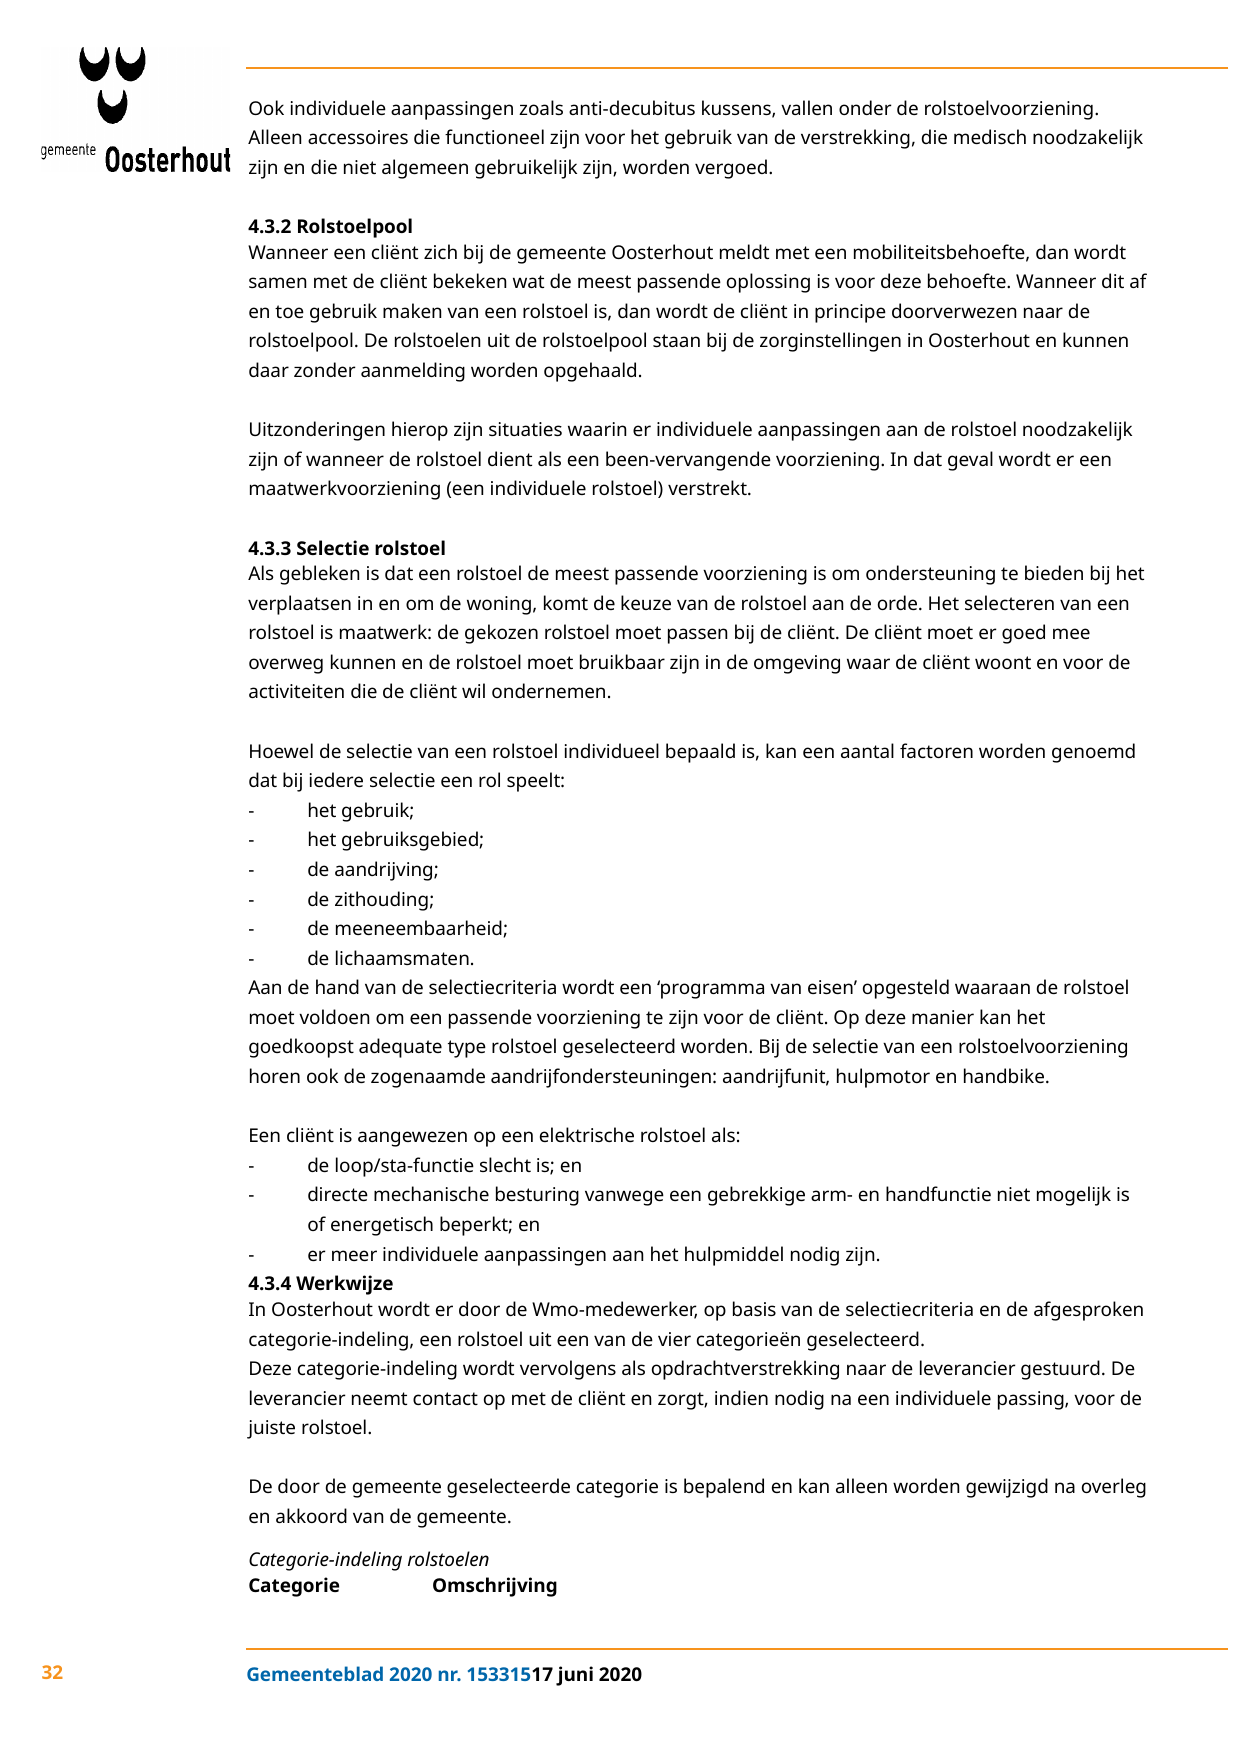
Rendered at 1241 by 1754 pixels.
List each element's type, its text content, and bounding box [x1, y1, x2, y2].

picture [41, 47, 231, 172]
text Aan de hand van de selectiecriteria wordt een ‘programma van eisen’ opgesteld waaraan de rolstoel moet voldoen om een passende voorziening te zijn voor de cliënt. Op deze manier kan het goedkoopst adequate type rolstoel geselecteerd worden. Bij de selectie van een rolstoelvoorziening horen ook de zogenaamde aandrijfondersteuningen: aandrijfunit, hulpmotor en handbike. [248, 974, 1152, 1089]
list directe mechanische besturing vanwege een gebrekkige arm- en handfunctie niet mogelijk is of energetisch beperkt; en [248, 1182, 1152, 1237]
text De door de gemeente geselecteerde categorie is bepalend en kan alleen worden gewijzigd na overleg en akkoord van de gemeente. [248, 1474, 1152, 1529]
text Uitzonderingen hierop zijn situaties waarin er individuele aanpassingen aan de rolstoel noodzakelijk zijn of wanneer de rolstoel dient als een been-vervangende voorziening. In dat geval wordt er een maatwerkvoorziening (een individuele rolstoel) verstrekt. [248, 416, 1152, 501]
text Een cliënt is aangewezen op een elektrische rolstoel als: [248, 1122, 1152, 1148]
list er meer individuele aanpassingen aan het hulpmiddel nodig zijn. [248, 1241, 1152, 1267]
text 4.3.2 Rolstoelpool [248, 213, 1152, 239]
text In Oosterhout wordt er door de Wmo-medewerker, op basis van de selectiecriteria en de afgesproken categorie-indeling, een rolstoel uit een van de vier categorieën geselecteerd. [248, 1296, 1152, 1351]
list de zithouding; [248, 886, 1152, 912]
list het gebruiksgebied; [248, 827, 1152, 852]
table_header Omschrijving [432, 1572, 1152, 1598]
list het gebruik; [248, 797, 1152, 823]
list de lichaamsmaten. [248, 945, 1152, 971]
text 4.3.3 Selectie rolstoel [248, 535, 1152, 560]
text Als gebleken is dat een rolstoel de meest passende voorziening is om ondersteuning te bieden bij het verplaatsen in en om de woning, komt de keuze van de rolstoel aan de orde. Het selecteren van een rolstoel is maatwerk: de gekozen rolstoel moet passen bij de cliënt. De cliënt moet er goed mee overweg kunnen en de rolstoel moet bruikbaar zijn in de omgeving waar de cliënt woont en voor de activiteiten die de cliënt wil ondernemen. [248, 560, 1152, 704]
table_header Categorie [248, 1572, 432, 1598]
text Deze categorie-indeling wordt vervolgens als opdrachtverstrekking naar de leverancier gestuurd. De leverancier neemt contact op met de cliënt en zorgt, indien nodig na een individuele passing, voor de juiste rolstoel. [248, 1355, 1152, 1440]
text Hoewel de selectie van een rolstoel individueel bepaald is, kan een aantal factoren worden genoemd dat bij iedere selectie een rol speelt: [248, 738, 1152, 793]
list de loop/sta-functie slecht is; en [248, 1152, 1152, 1178]
text Wanneer een cliënt zich bij de gemeente Oosterhout meldt met een mobiliteitsbehoefte, dan wordt samen met de cliënt bekeken wat de meest passende oplossing is voor deze behoefte. Wanneer dit af en toe gebruik maken van een rolstoel is, dan wordt de cliënt in principe doorverwezen naar de rolstoelpool. De rolstoelen uit de rolstoelpool staan bij de zorginstellingen in Oosterhout en kunnen daar zonder aanmelding worden opgehaald. [248, 239, 1152, 383]
text Ook individuele aanpassingen zoals anti-decubitus kussens, vallen onder de rolstoelvoorziening. Alleen accessoires die functioneel zijn voor het gebruik van de verstrekking, die medisch noodzakelijk zijn en die niet algemeen gebruikelijk zijn, worden vergoed. [248, 95, 1152, 180]
text Categorie-indeling rolstoelen [248, 1546, 1152, 1572]
list de aandrijving; [248, 856, 1152, 882]
text 4.3.4 Werkwijze [248, 1270, 1152, 1296]
list de meeneembaarheid; [248, 915, 1152, 941]
